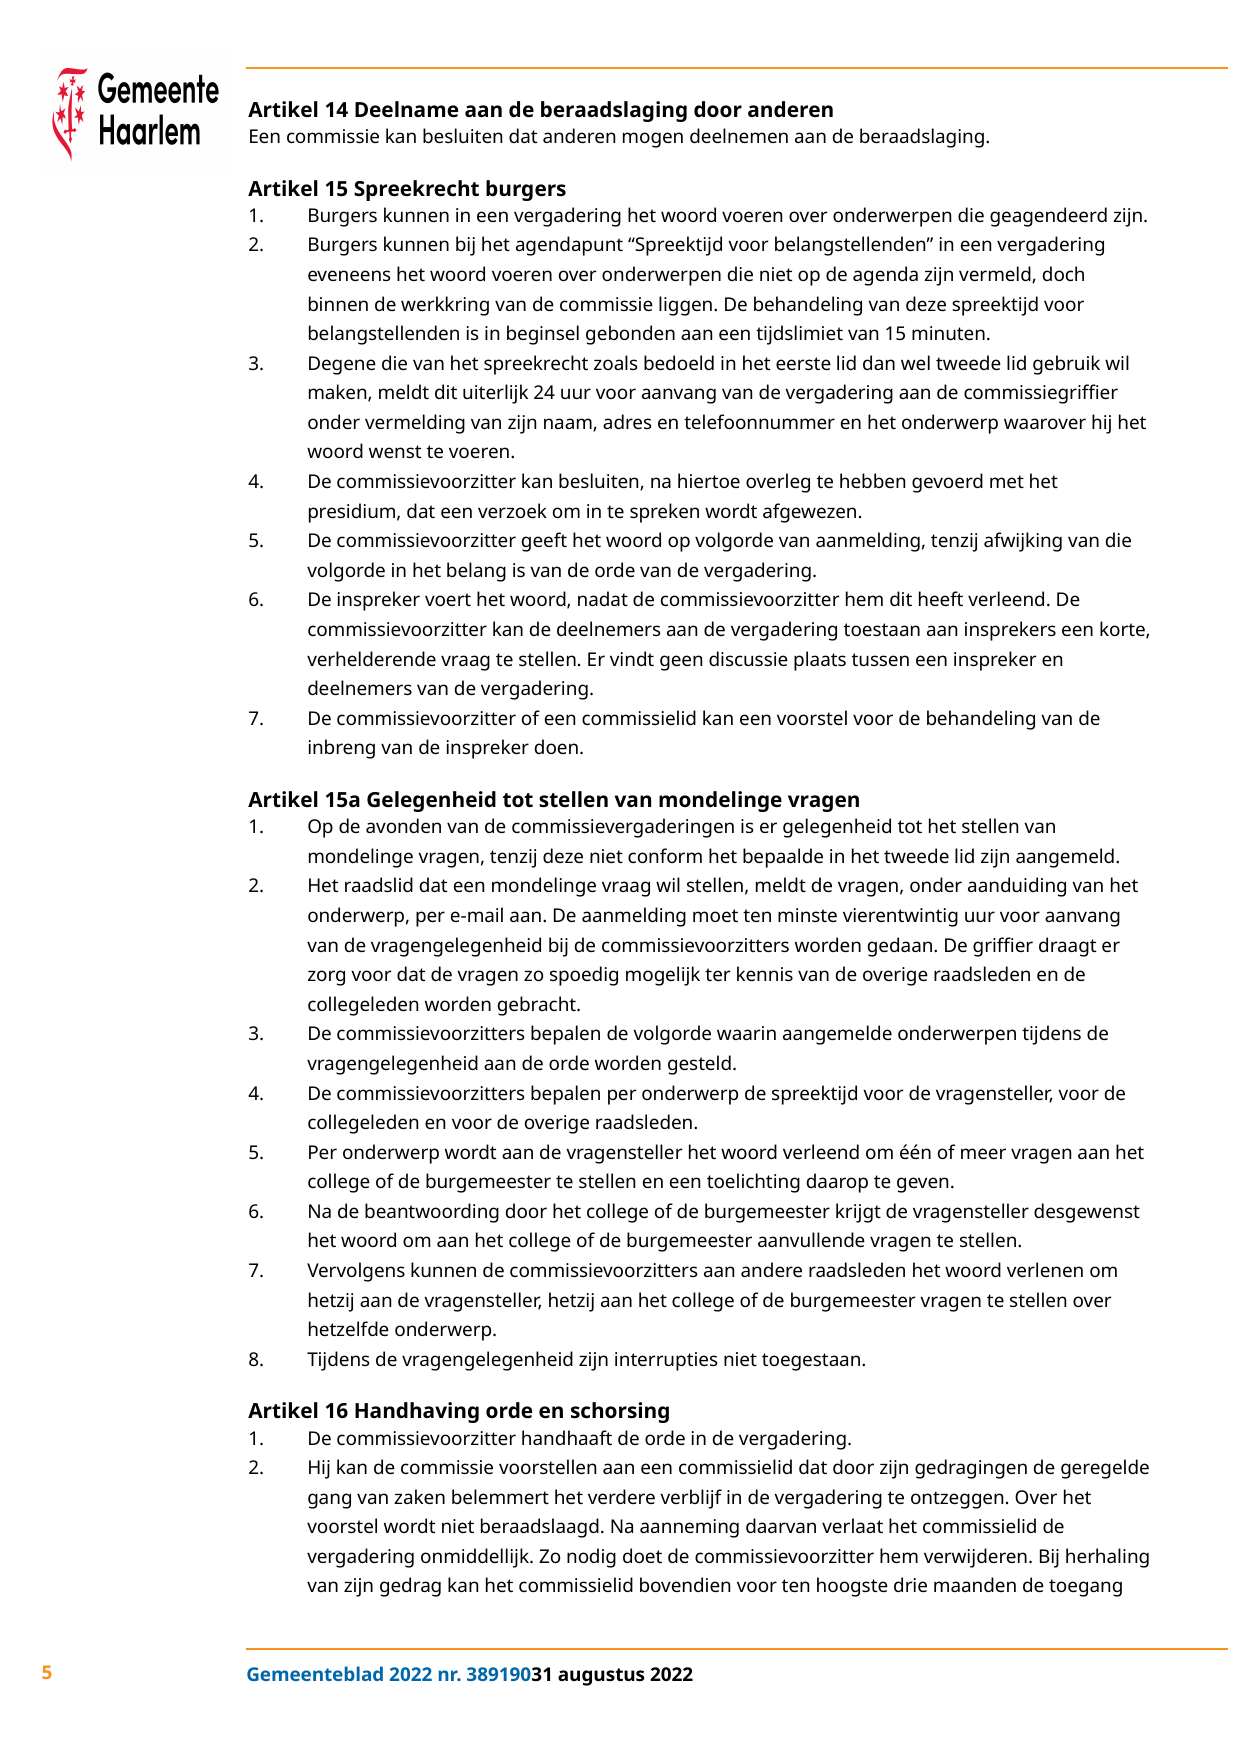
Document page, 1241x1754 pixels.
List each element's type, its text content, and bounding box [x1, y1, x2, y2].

list De commissievoorzitter geeft het woord op volgorde van aanmelding, tenzij afwijking van die volgorde in het belang is van de orde van de vergadering. [248, 527, 1152, 583]
list De commissievoorzitter handhaaft de orde in de vergadering. [248, 1425, 1152, 1451]
list Burgers kunnen in een vergadering het woord voeren over onderwerpen die geagendeerd zijn. [248, 202, 1152, 228]
list De commissievoorzitters bepalen de volgorde waarin aangemelde onderwerpen tijdens de vragengelegenheid aan de orde worden gesteld. [248, 1021, 1152, 1076]
list Burgers kunnen bij het agendapunt “Spreektijd voor belangstellenden” in een vergadering eveneens het woord voeren over onderwerpen die niet op de agenda zijn vermeld, doch binnen de werkkring van de commissie liggen. De behandeling van deze spreektijd voor belangstellenden is in beginsel gebonden aan een tijdslimiet van 15 minuten. [248, 232, 1152, 346]
list Degene die van het spreekrecht zoals bedoeld in het eerste lid dan wel tweede lid gebruik wil maken, meldt dit uiterlijk 24 uur voor aanvang van de vergadering aan de commissiegriffier onder vermelding van zijn naam, adres en telefoonnummer en het onderwerp waarover hij het woord wenst te voeren. [248, 350, 1152, 464]
list Het raadslid dat een mondelinge vraag wil stellen, meldt de vragen, onder aanduiding van het onderwerp, per e-mail aan. De aanmelding moet ten minste vierentwintig uur voor aanvang van de vragengelegenheid bij de commissievoorzitters worden gedaan. De griffier draagt er zorg voor dat de vragen zo spoedig mogelijk ter kennis van de overige raadsleden en de collegeleden worden gebracht. [248, 873, 1152, 1017]
list De inspreker voert het woord, nadat de commissievoorzitter hem dit heeft verleend. De commissievoorzitter kan de deelnemers aan de vergadering toestaan aan insprekers een korte, verhelderende vraag te stellen. Er vindt geen discussie plaats tussen een inspreker en deelnemers van de vergadering. [248, 587, 1152, 701]
picture [41, 47, 231, 172]
list Per onderwerp wordt aan de vragensteller het woord verleend om één of meer vragen aan het college of de burgemeester te stellen en een toelichting daarop te geven. [248, 1139, 1152, 1194]
list De commissievoorzitters bepalen per onderwerp de spreektijd voor de vragensteller, voor de collegeleden en voor de overige raadsleden. [248, 1080, 1152, 1135]
list Op de avonden van de commissievergaderingen is er gelegenheid tot het stellen van mondelinge vragen, tenzij deze niet conform het bepaalde in het tweede lid zijn aangemeld. [248, 813, 1152, 869]
text Artikel 15 Spreekrecht burgers [248, 174, 1152, 202]
list Hij kan de commissie voorstellen aan een commissielid dat door zijn gedragingen de geregelde gang van zaken belemmert het verdere verblijf in de vergadering te ontzeggen. Over het voorstel wordt niet beraadslaagd. Na aanneming daarvan verlaat het commissielid de vergadering onmiddellijk. Zo nodig doet de commissievoorzitter hem verwijderen. Bij herhaling van zijn gedrag kan het commissielid bovendien voor ten hoogste drie maanden de toegang [248, 1454, 1152, 1598]
list Na de beantwoording door het college of de burgemeester krijgt de vragensteller desgewenst het woord om aan het college of de burgemeester aanvullende vragen te stellen. [248, 1198, 1152, 1253]
text Artikel 15a Gelegenheid tot stellen van mondelinge vragen [248, 785, 1152, 813]
list De commissievoorzitter kan besluiten, na hiertoe overleg te hebben gevoerd met het presidium, dat een verzoek om in te spreken wordt afgewezen. [248, 468, 1152, 524]
text Artikel 14 Deelname aan de beraadslaging door anderen [248, 95, 1152, 123]
text Een commissie kan besluiten dat anderen mogen deelnemen aan de beraadslaging. [248, 123, 1152, 149]
list Vervolgens kunnen de commissievoorzitters aan andere raadsleden het woord verlenen om hetzij aan de vragensteller, hetzij aan het college of de burgemeester vragen te stellen over hetzelfde onderwerp. [248, 1257, 1152, 1342]
list Tijdens de vragengelegenheid zijn interrupties niet toegestaan. [248, 1346, 1152, 1372]
list De commissievoorzitter of een commissielid kan een voorstel voor de behandeling van de inbreng van de inspreker doen. [248, 705, 1152, 760]
text Artikel 16 Handhaving orde en schorsing [248, 1396, 1152, 1425]
